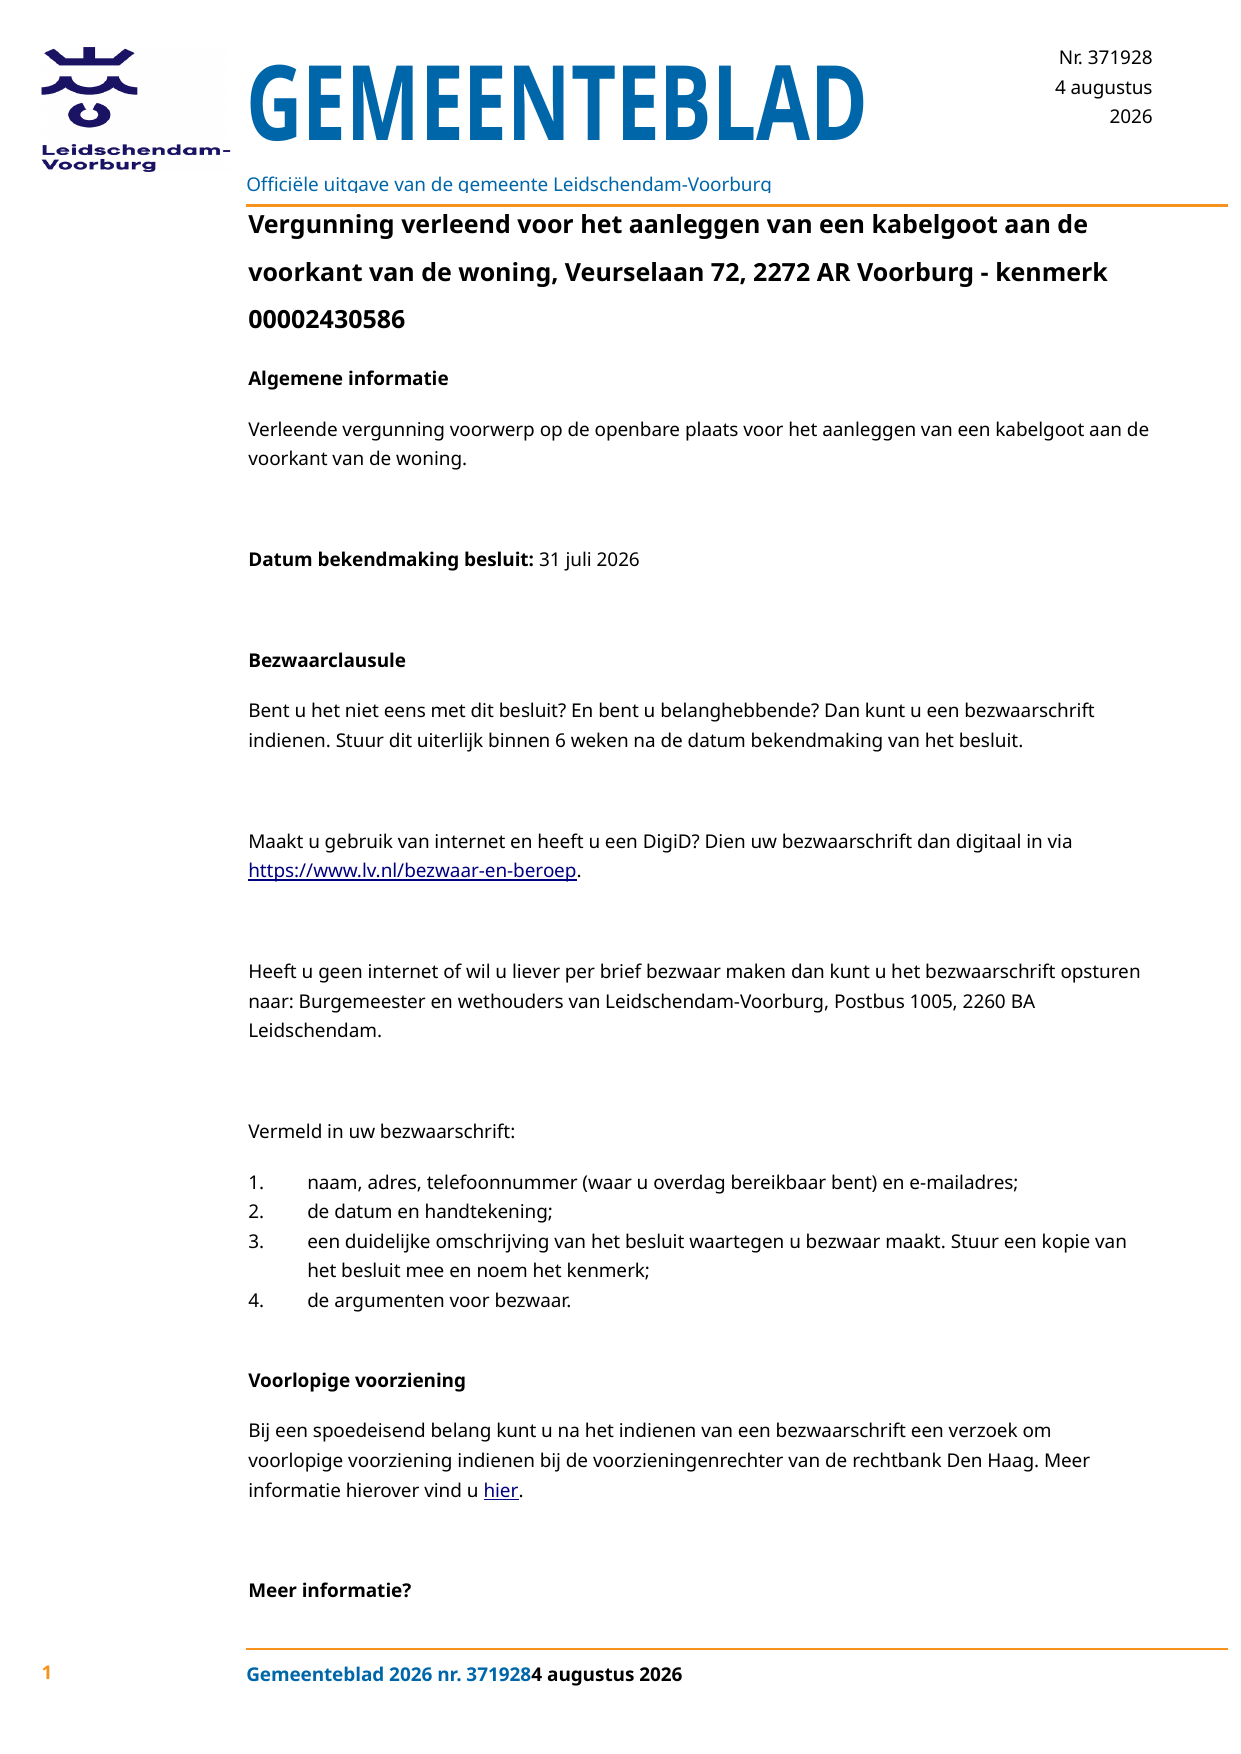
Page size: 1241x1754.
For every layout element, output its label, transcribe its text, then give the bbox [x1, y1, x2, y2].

text Maakt u gebruik van internet en heeft u een DigiD? Dien uw bezwaarschrift dan digitaal in via https://www.lv.nl/bezwaar-en-beroep. [248, 828, 1152, 883]
text Meer informatie? [248, 1578, 1152, 1603]
text Bezwaarclausule [248, 647, 1152, 673]
text Bent u het niet eens met dit besluit? En bent u belanghebbende? Dan kunt u een bezwaarschrift indienen. Stuur dit uiterlijk binnen 6 weken na de datum bekendmaking van het besluit. [248, 698, 1152, 753]
text Voorlopige voorziening [248, 1367, 1152, 1393]
text Bij een spoedeisend belang kunt u na het indienen van een bezwaarschrift een verzoek om voorlopige voorziening indienen bij de voorzieningenrechter van de rechtbank Den Haag. Meer informatie hierover vind u hier. [248, 1418, 1152, 1502]
list naam, adres, telefoonnummer (waar u overdag bereikbaar bent) en e-mailadres; [248, 1169, 1152, 1194]
text Heeft u geen internet of wil u liever per brief bezwaar maken dan kunt u het bezwaarschrift opsturen naar: Burgemeester en wethouders van Leidschendam-Voorburg, Postbus 1005, 2260 BA Leidschendam. [248, 958, 1152, 1043]
text Datum bekendmaking besluit: 31 juli 2026 [248, 546, 1152, 572]
text Vergunning verleend voor het aanleggen van een kabelgoot aan de voorkant van de woning, Veurselaan 72, 2272 AR Voorburg - kenmerk 00002430586 [248, 207, 1152, 336]
list de argumenten voor bezwaar. [248, 1287, 1152, 1313]
list een duidelijke omschrijving van het besluit waartegen u bezwaar maakt. Stuur een kopie van het besluit mee en noem het kenmerk; [248, 1228, 1152, 1283]
text Verleende vergunning voorwerp op de openbare plaats voor het aanleggen van een kabelgoot aan de voorkant van de woning. [248, 416, 1152, 471]
list de datum en handtekening; [248, 1198, 1152, 1224]
picture [41, 47, 231, 172]
text Vermeld in uw bezwaarschrift: [248, 1118, 1152, 1144]
text Algemene informatie [248, 366, 1152, 391]
